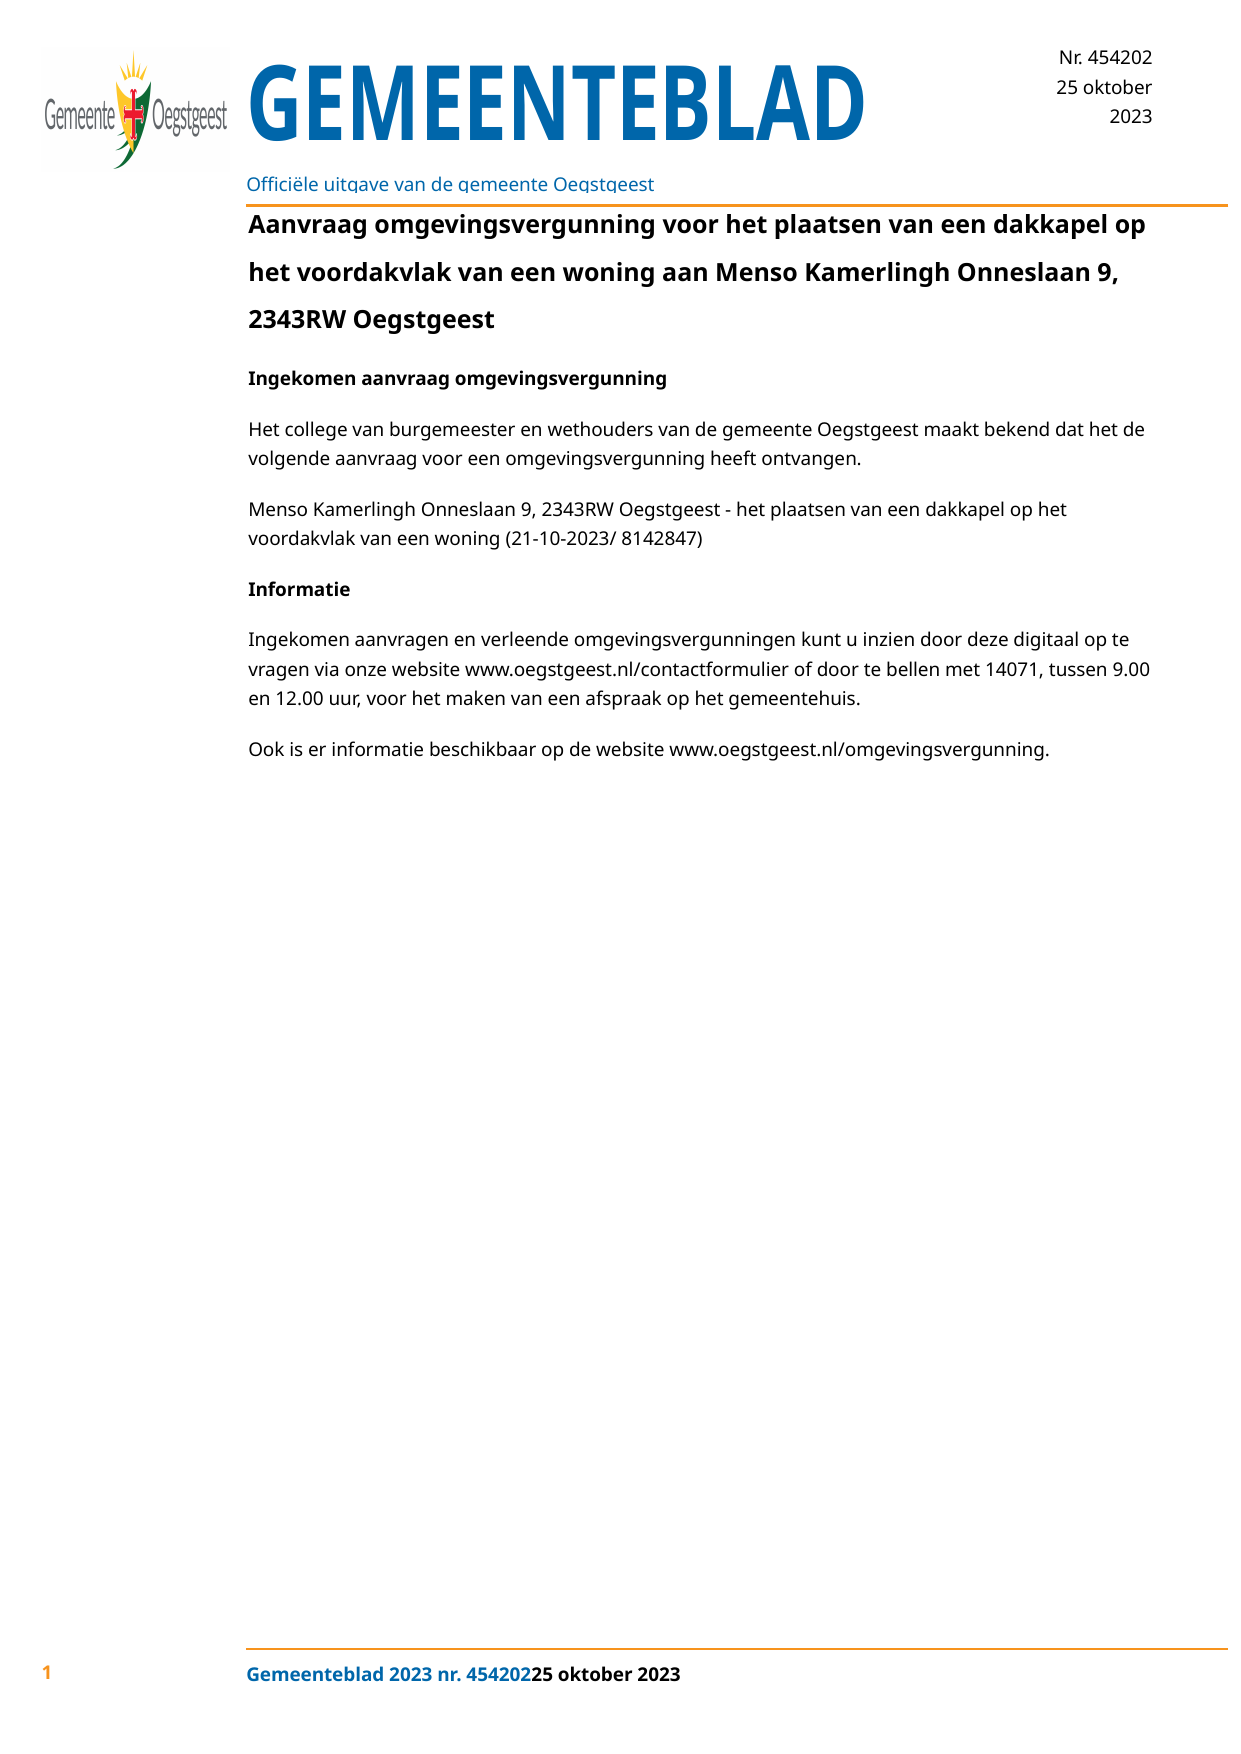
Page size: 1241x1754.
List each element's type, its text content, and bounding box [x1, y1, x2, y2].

text Het college van burgemeester en wethouders van de gemeente Oegstgeest maakt bekend dat het de volgende aanvraag voor een omgevingsvergunning heeft ontvangen. [248, 416, 1152, 471]
text Aanvraag omgevingsvergunning voor het plaatsen van een dakkapel op het voordakvlak van een woning aan Menso Kamerlingh Onneslaan 9, 2343RW Oegstgeest [248, 207, 1152, 336]
text Ingekomen aanvraag omgevingsvergunning [248, 366, 1152, 391]
picture [41, 47, 231, 172]
text Ook is er informatie beschikbaar op de website www.oegstgeest.nl/omgevingsvergunning. [248, 736, 1152, 762]
text Menso Kamerlingh Onneslaan 9, 2343RW Oegstgeest - het plaatsen van een dakkapel op het voordakvlak van een woning (21-10-2023/ 8142847) [248, 496, 1152, 551]
text Informatie [248, 576, 1152, 602]
text Ingekomen aanvragen en verleende omgevingsvergunningen kunt u inzien door deze digitaal op te vragen via onze website www.oegstgeest.nl/contactformulier of door te bellen met 14071, tussen 9.00 en 12.00 uur, voor het maken van een afspraak op het gemeentehuis. [248, 626, 1152, 711]
